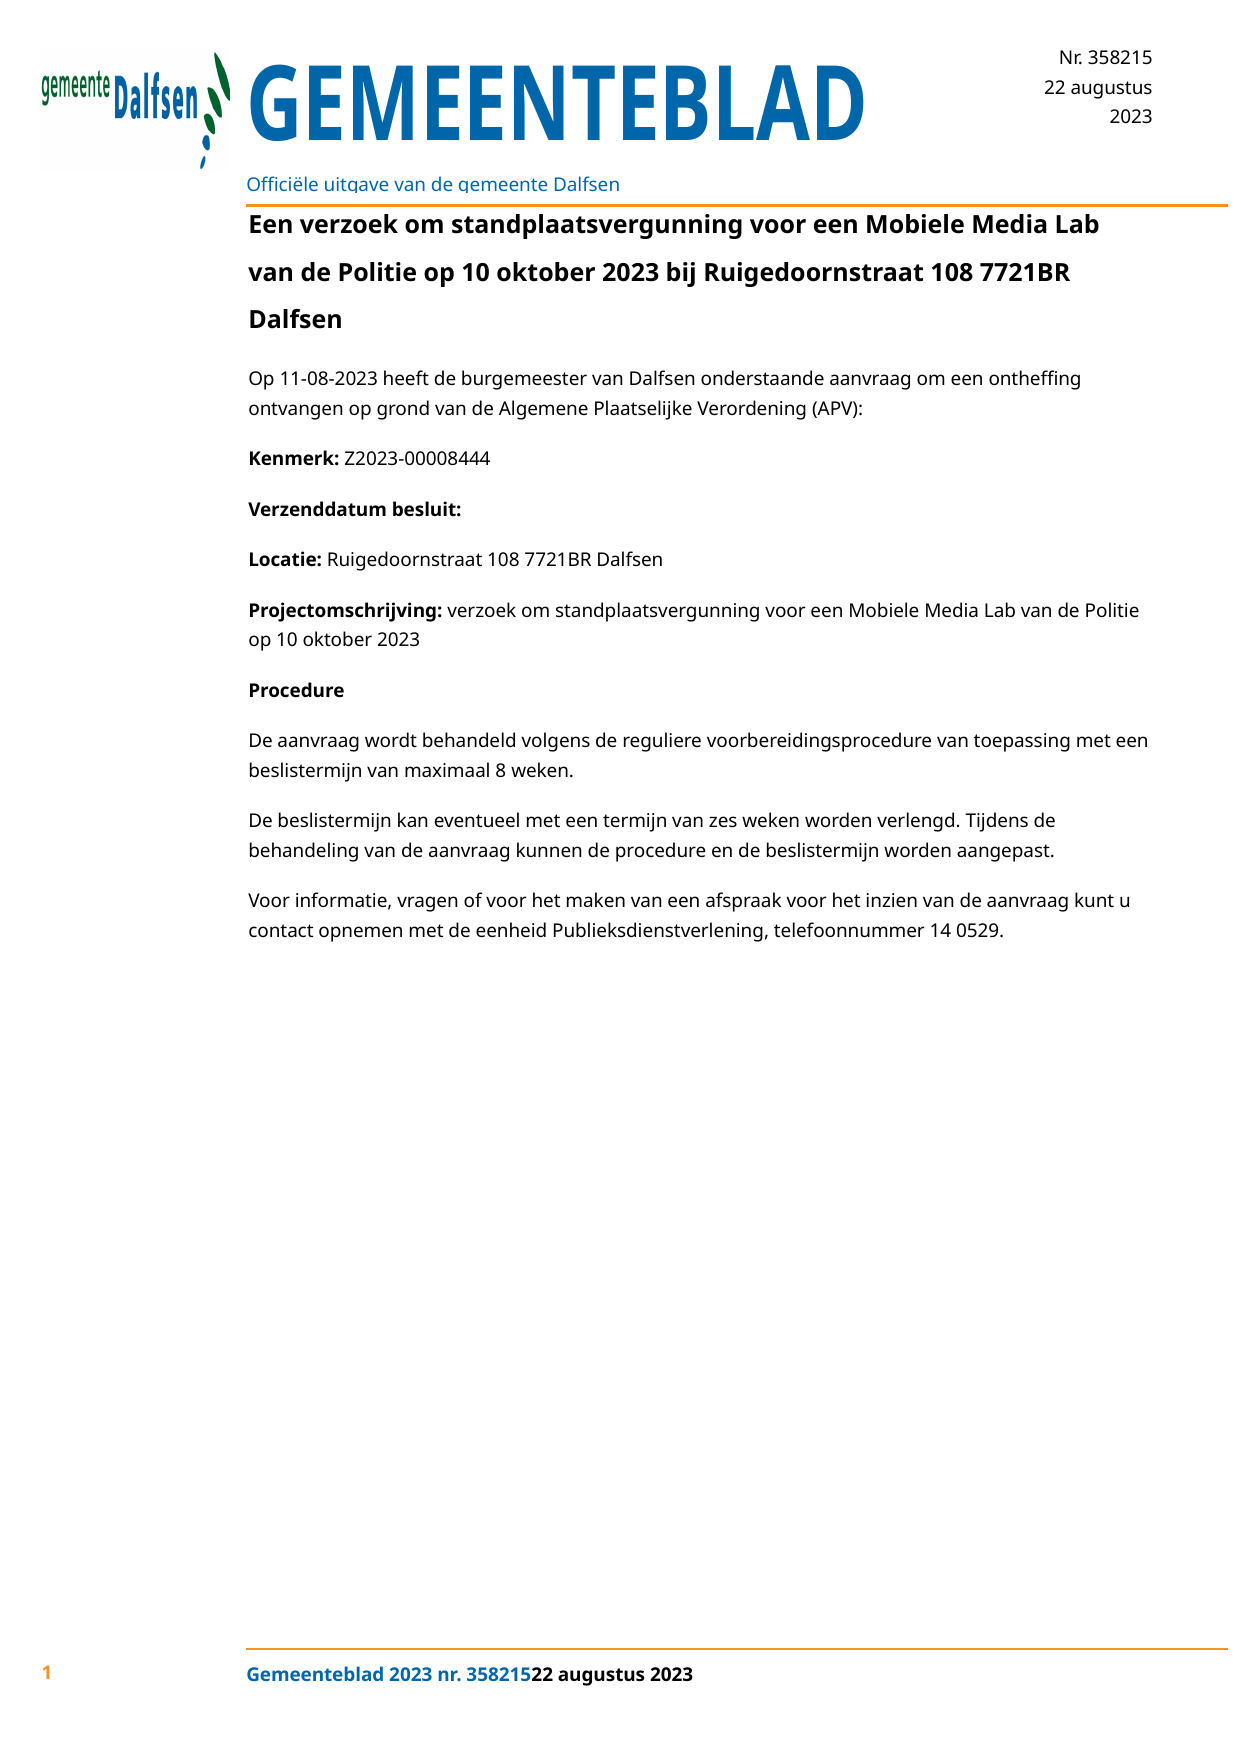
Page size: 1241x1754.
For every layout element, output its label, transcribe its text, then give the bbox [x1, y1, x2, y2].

text Locatie: Ruigedoornstraat 108 7721BR Dalfsen [248, 546, 1152, 572]
text Projectomschrijving: verzoek om standplaatsvergunning voor een Mobiele Media Lab van de Politie op 10 oktober 2023 [248, 597, 1152, 652]
text Kenmerk: Z2023-00008444 [248, 446, 1152, 471]
text Op 11-08-2023 heeft de burgemeester van Dalfsen onderstaande aanvraag om een ontheffing ontvangen op grond van de Algemene Plaatselijke Verordening (APV): [248, 366, 1152, 421]
text Procedure [248, 677, 1152, 702]
text De beslistermijn kan eventueel met een termijn van zes weken worden verlengd. Tijdens de behandeling van de aanvraag kunnen de procedure en de beslistermijn worden aangepast. [248, 807, 1152, 862]
text Voor informatie, vragen of voor het maken van een afspraak voor het inzien van de aanvraag kunt u contact opnemen met de eenheid Publieksdienstverlening, telefoonnummer 14 0529. [248, 887, 1152, 942]
picture [41, 47, 231, 172]
text Verzenddatum besluit: [248, 496, 1152, 522]
text De aanvraag wordt behandeld volgens de reguliere voorbereidingsprocedure van toepassing met een beslistermijn van maximaal 8 weken. [248, 727, 1152, 782]
text Een verzoek om standplaatsvergunning voor een Mobiele Media Lab van de Politie op 10 oktober 2023 bij Ruigedoornstraat 108 7721BR Dalfsen [248, 207, 1152, 336]
